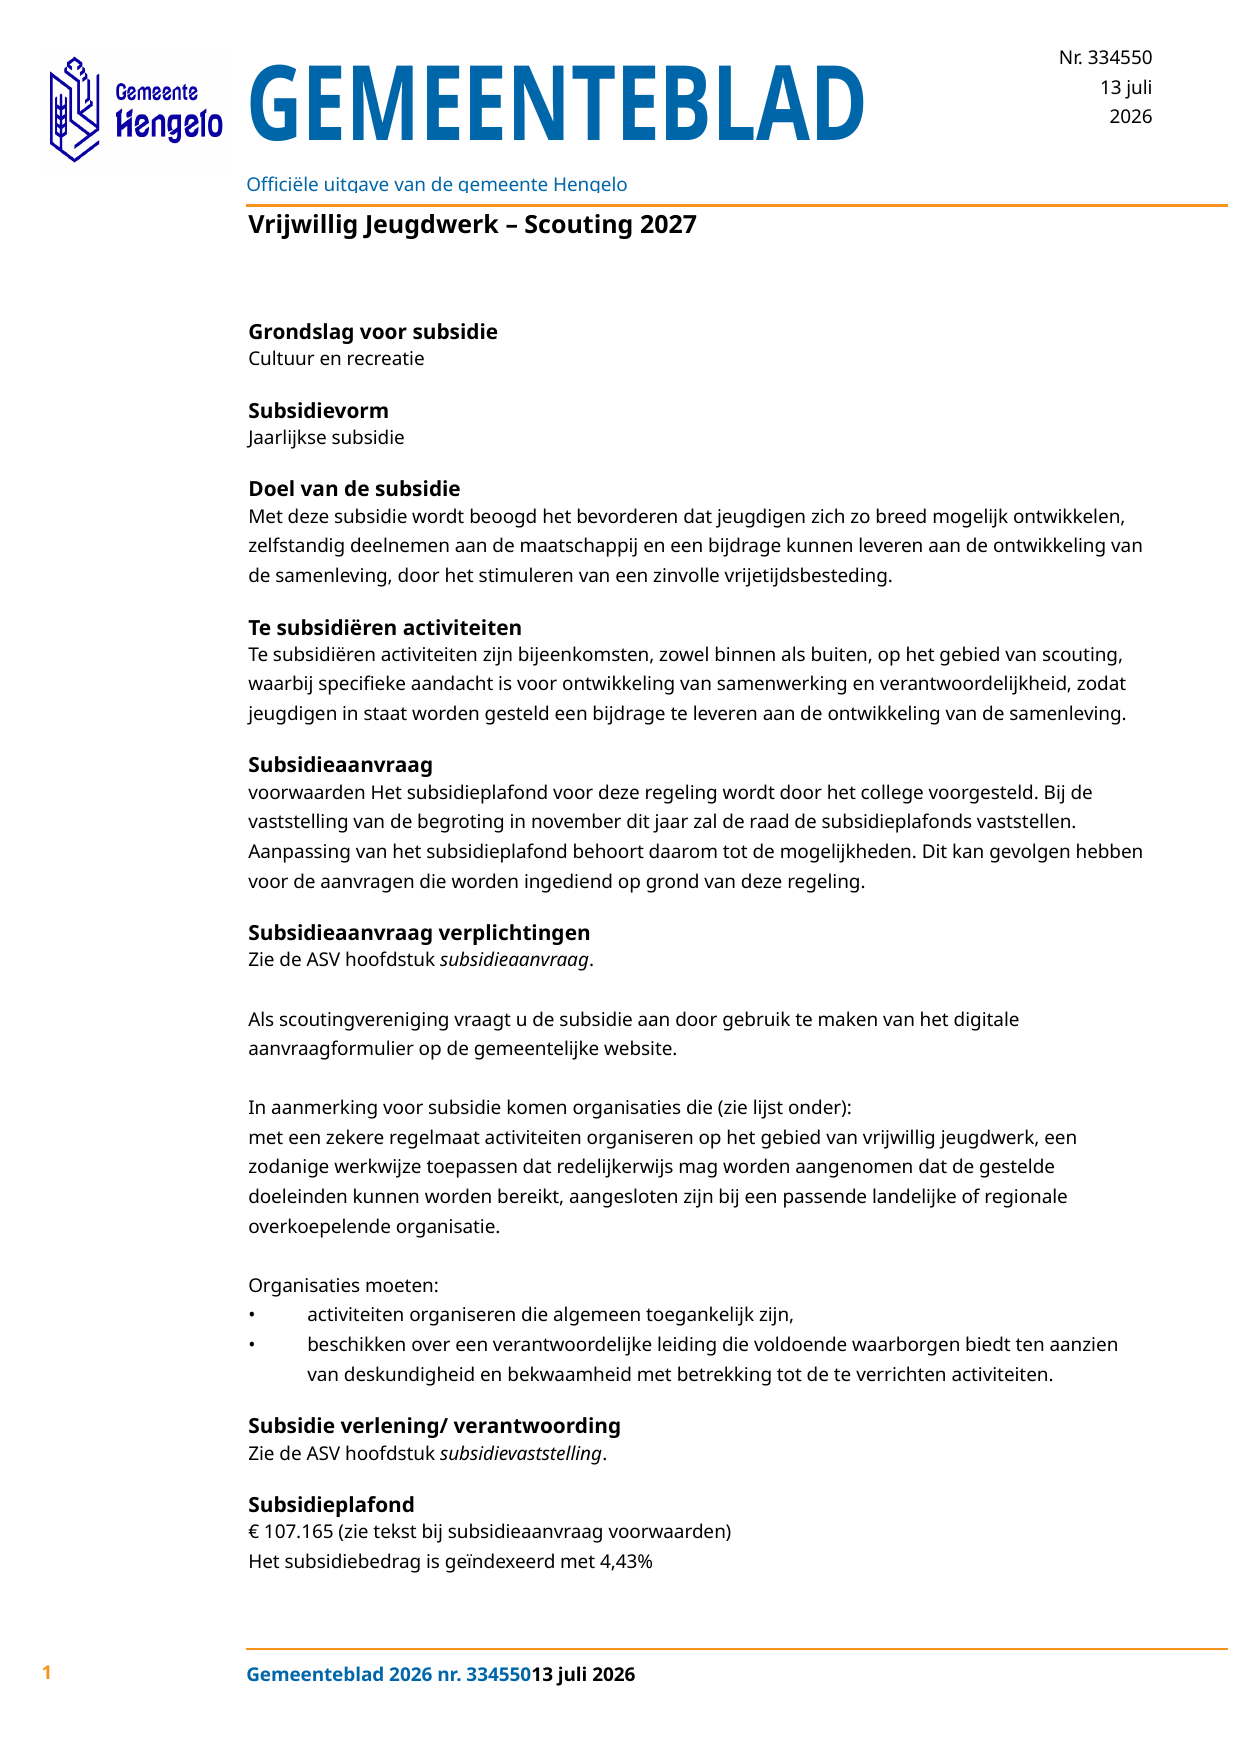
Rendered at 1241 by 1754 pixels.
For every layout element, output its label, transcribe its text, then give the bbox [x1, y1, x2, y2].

text € 107.165 (zie tekst bij subsidieaanvraag voorwaarden) [248, 1518, 1152, 1544]
text In aanmerking voor subsidie komen organisaties die (zie lijst onder): [248, 1094, 1152, 1120]
text Cultuur en recreatie [248, 345, 1152, 371]
text Doel van de subsidie [248, 474, 1152, 503]
text Als scoutingvereniging vraagt u de subsidie aan door gebruik te maken van het digitale aanvraagformulier op de gemeentelijke website. [248, 1006, 1152, 1061]
text voorwaarden Het subsidieplafond voor deze regeling wordt door het college voorgesteld. Bij de vaststelling van de begroting in november dit jaar zal de raad de subsidieplafonds vaststellen. Aanpassing van het subsidieplafond behoort daarom tot de mogelijkheden. Dit kan gevolgen hebben voor de aanvragen die worden ingediend op grond van deze regeling. [248, 779, 1152, 893]
text Grondslag voor subsidie [248, 317, 1152, 345]
list activiteiten organiseren die algemeen toegankelijk zijn, [248, 1302, 1152, 1327]
text Met deze subsidie wordt beoogd het bevorderen dat jeugdigen zich zo breed mogelijk ontwikkelen, zelfstandig deelnemen aan de maatschappij en een bijdrage kunnen leveren aan de ontwikkeling van de samenleving, door het stimuleren van een zinvolle vrijetijdsbesteding. [248, 503, 1152, 588]
text Vrijwillig Jeugdwerk – Scouting 2027 [248, 207, 1152, 241]
text Subsidieaanvraag [248, 751, 1152, 779]
text Subsidie verlening/ verantwoording [248, 1411, 1152, 1440]
text Subsidieaanvraag verplichtingen [248, 918, 1152, 947]
list beschikken over een verantwoordelijke leiding die voldoende waarborgen biedt ten aanzien van deskundigheid en bekwaamheid met betrekking tot de te verrichten activiteiten. [248, 1331, 1152, 1387]
text Te subsidiëren activiteiten [248, 613, 1152, 641]
text Zie de ASV hoofdstuk subsidieaanvraag. [248, 947, 1152, 972]
text met een zekere regelmaat activiteiten organiseren op het gebied van vrijwillig jeugdwerk, een zodanige werkwijze toepassen dat redelijkerwijs mag worden aangenomen dat de gestelde doeleinden kunnen worden bereikt, aangesloten zijn bij een passende landelijke of regionale overkoepelende organisatie. [248, 1124, 1152, 1239]
picture [41, 47, 231, 172]
text Subsidievorm [248, 396, 1152, 424]
text Subsidieplafond [248, 1490, 1152, 1518]
text Te subsidiëren activiteiten zijn bijeenkomsten, zowel binnen als buiten, op het gebied van scouting, waarbij specifieke aandacht is voor ontwikkeling van samenwerking en verantwoordelijkheid, zodat jeugdigen in staat worden gesteld een bijdrage te leveren aan de ontwikkeling van de samenleving. [248, 641, 1152, 726]
text Zie de ASV hoofdstuk subsidievaststelling. [248, 1440, 1152, 1465]
text Jaarlijkse subsidie [248, 424, 1152, 450]
text Organisaties moeten: [248, 1272, 1152, 1298]
text Het subsidiebedrag is geïndexeerd met 4,43% [248, 1548, 1152, 1574]
